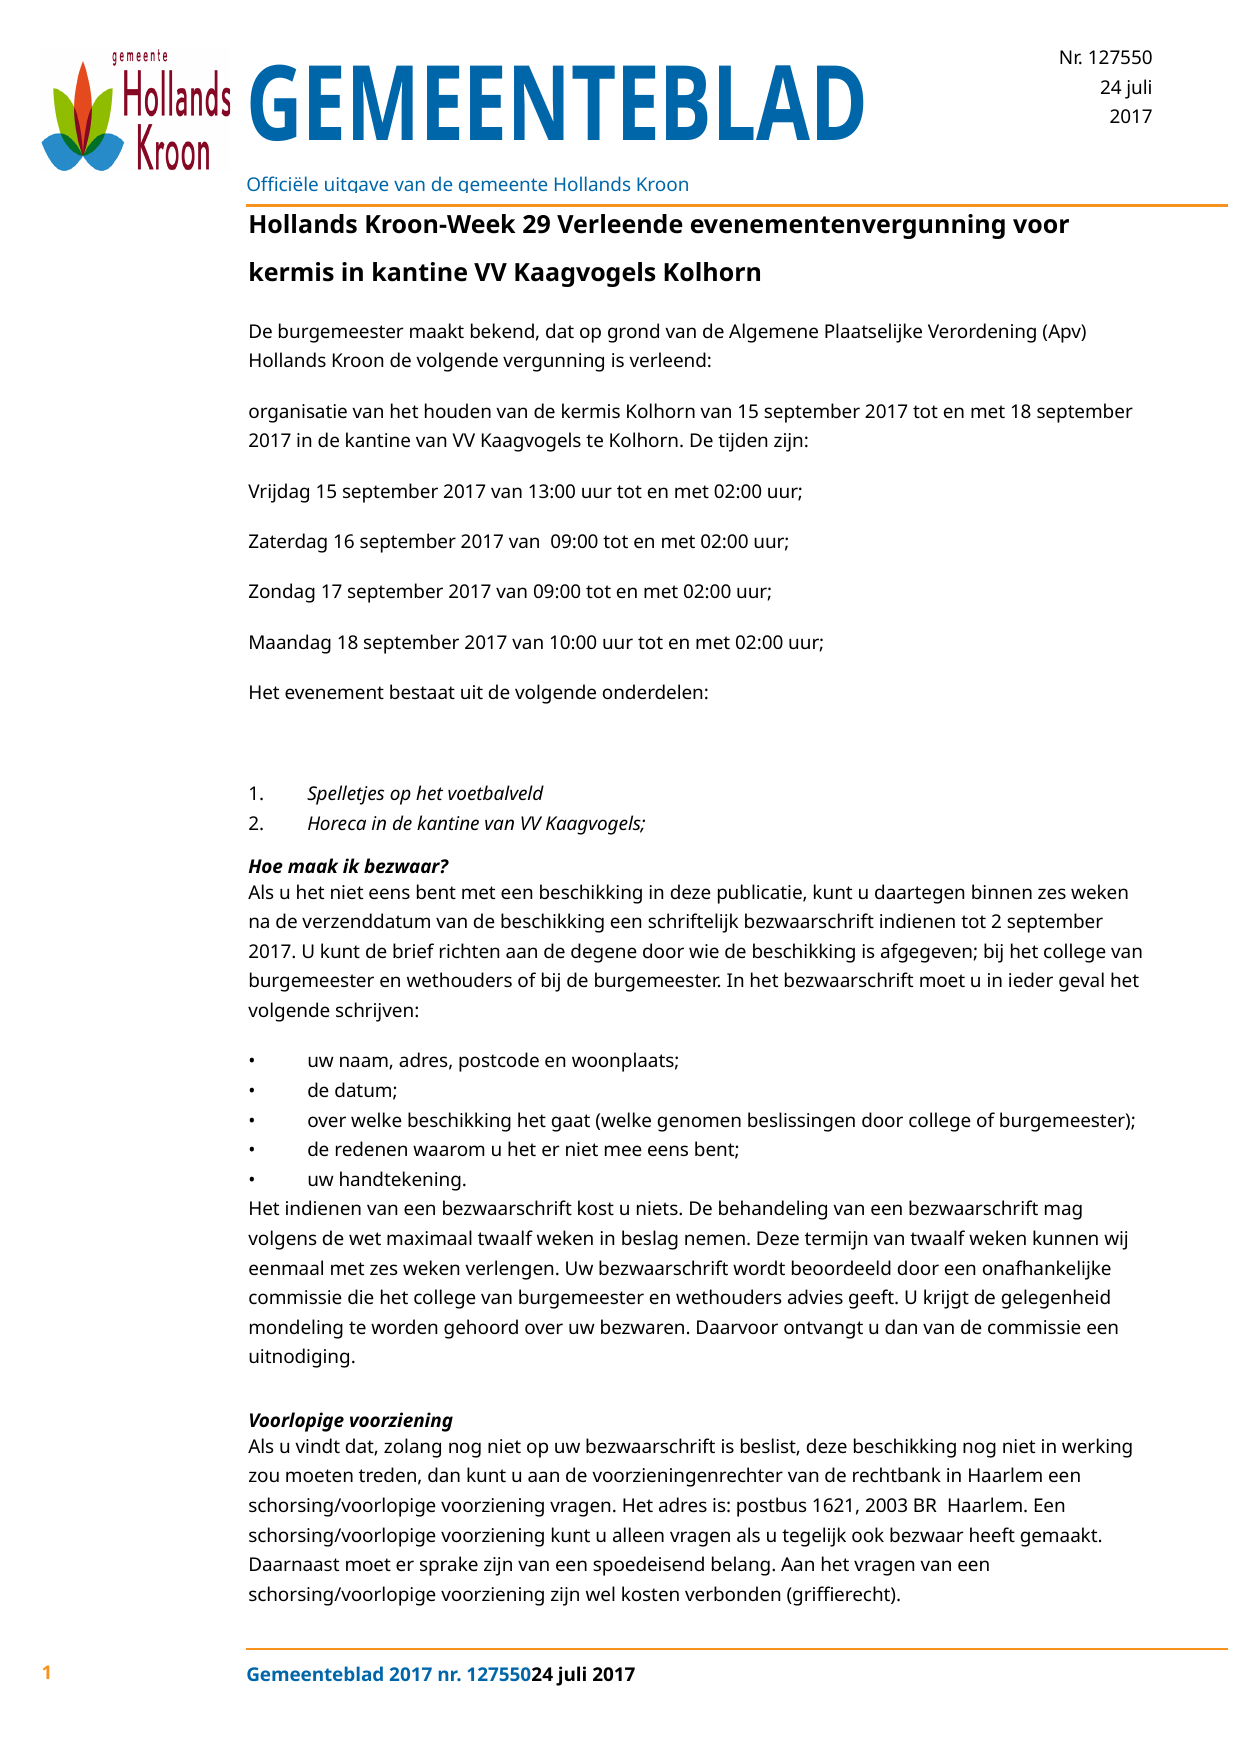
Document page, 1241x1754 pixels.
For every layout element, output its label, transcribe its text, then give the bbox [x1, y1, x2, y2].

text Hollands Kroon-Week 29 Verleende evenementenvergunning voor kermis in kantine VV Kaagvogels Kolhorn [248, 207, 1152, 288]
text Het indienen van een bezwaarschrift kost u niets. De behandeling van een bezwaarschrift mag volgens de wet maximaal twaalf weken in beslag nemen. Deze termijn van twaalf weken kunnen wij eenmaal met zes weken verlengen. Uw bezwaarschrift wordt beoordeeld door een onafhankelijke commissie die het college van burgemeester en wethouders advies geeft. U krijgt de gelegenheid mondeling te worden gehoord over uw bezwaren. Daarvoor ontvangt u dan van de commissie een uitnodiging. [248, 1196, 1152, 1369]
picture [41, 47, 231, 172]
list Horeca in de kantine van VV Kaagvogels; [248, 810, 1152, 836]
list Spelletjes op het voetbalveld [248, 780, 1152, 806]
text organisatie van het houden van de kermis Kolhorn van 15 september 2017 tot en met 18 september 2017 in de kantine van VV Kaagvogels te Kolhorn. De tijden zijn: [248, 398, 1152, 453]
text Als u het niet eens bent met een beschikking in deze publicatie, kunt u daartegen binnen zes weken na de verzenddatum van de beschikking een schriftelijk bezwaarschrift indienen tot 2 september 2017. U kunt de brief richten aan de degene door wie de beschikking is afgegeven; bij het college van burgemeester en wethouders of bij de burgemeester. In het bezwaarschrift moet u in ieder geval het volgende schrijven: [248, 879, 1152, 1023]
list de redenen waarom u het er niet mee eens bent; [248, 1136, 1152, 1162]
list uw naam, adres, postcode en woonplaats; [248, 1048, 1152, 1073]
text Maandag 18 september 2017 van 10:00 uur tot en met 02:00 uur; [248, 629, 1152, 655]
text Hoe maak ik bezwaar? [248, 853, 1152, 879]
list over welke beschikking het gaat (welke genomen beslissingen door college of burgemeester); [248, 1107, 1152, 1132]
list uw handtekening. [248, 1166, 1152, 1192]
text Vrijdag 15 september 2017 van 13:00 uur tot en met 02:00 uur; [248, 478, 1152, 504]
text De burgemeester maakt bekend, dat op grond van de Algemene Plaatselijke Verordening (Apv) Hollands Kroon de volgende vergunning is verleend: [248, 318, 1152, 373]
text Het evenement bestaat uit de volgende onderdelen: [248, 679, 1152, 705]
text Zaterdag 16 september 2017 van 09:00 tot en met 02:00 uur; [248, 528, 1152, 554]
text Als u vindt dat, zolang nog niet op uw bezwaarschrift is beslist, deze beschikking nog niet in werking zou moeten treden, dan kunt u aan de voorzieningenrechter van de rechtbank in Haarlem een schorsing/voorlopige voorziening vragen. Het adres is: postbus 1621, 2003 BR Haarlem. Een schorsing/voorlopige voorziening kunt u alleen vragen als u tegelijk ook bezwaar heeft gemaakt. Daarnaast moet er sprake zijn van een spoedeisend belang. Aan het vragen van een schorsing/voorlopige voorziening zijn wel kosten verbonden (griffierecht). [248, 1433, 1152, 1607]
list de datum; [248, 1077, 1152, 1103]
text Voorlopige voorziening [248, 1407, 1152, 1433]
text Zondag 17 september 2017 van 09:00 tot en met 02:00 uur; [248, 579, 1152, 604]
